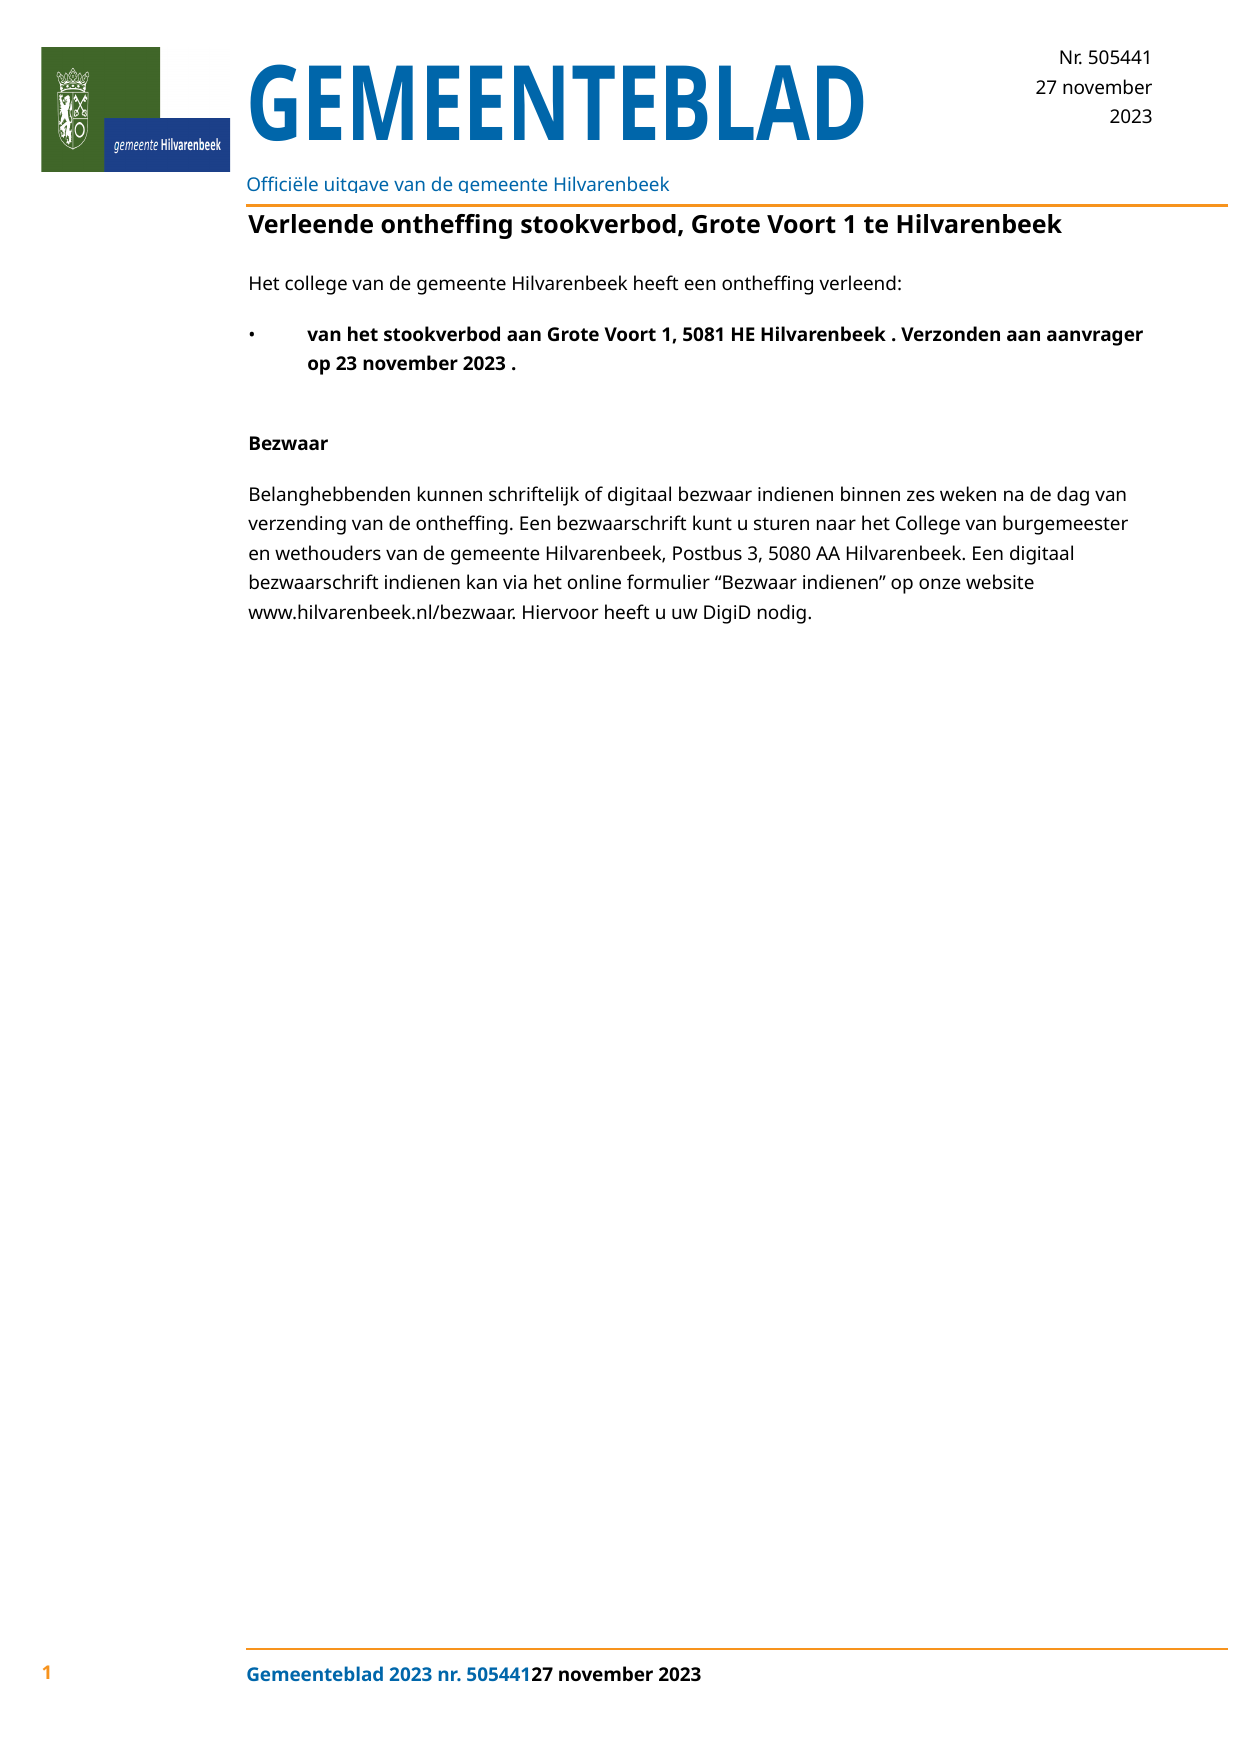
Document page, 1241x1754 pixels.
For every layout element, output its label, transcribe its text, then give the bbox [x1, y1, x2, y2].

text Het college van de gemeente Hilvarenbeek heeft een ontheffing verleend: [248, 270, 1152, 296]
picture [41, 47, 231, 172]
text Verleende ontheffing stookverbod, Grote Voort 1 te Hilvarenbeek [248, 207, 1152, 241]
text Bezwaar [248, 430, 1152, 456]
text Belanghebbenden kunnen schriftelijk of digitaal bezwaar indienen binnen zes weken na de dag van verzending van de ontheffing. Een bezwaarschrift kunt u sturen naar het College van burgemeester en wethouders van de gemeente Hilvarenbeek, Postbus 3, 5080 AA Hilvarenbeek. Een digitaal bezwaarschrift indienen kan via het online formulier “Bezwaar indienen” op onze website www.hilvarenbeek.nl/bezwaar. Hiervoor heeft u uw DigiD nodig. [248, 481, 1152, 625]
list van het stookverbod aan Grote Voort 1, 5081 HE Hilvarenbeek . Verzonden aan aanvrager op 23 november 2023 . [248, 321, 1152, 376]
